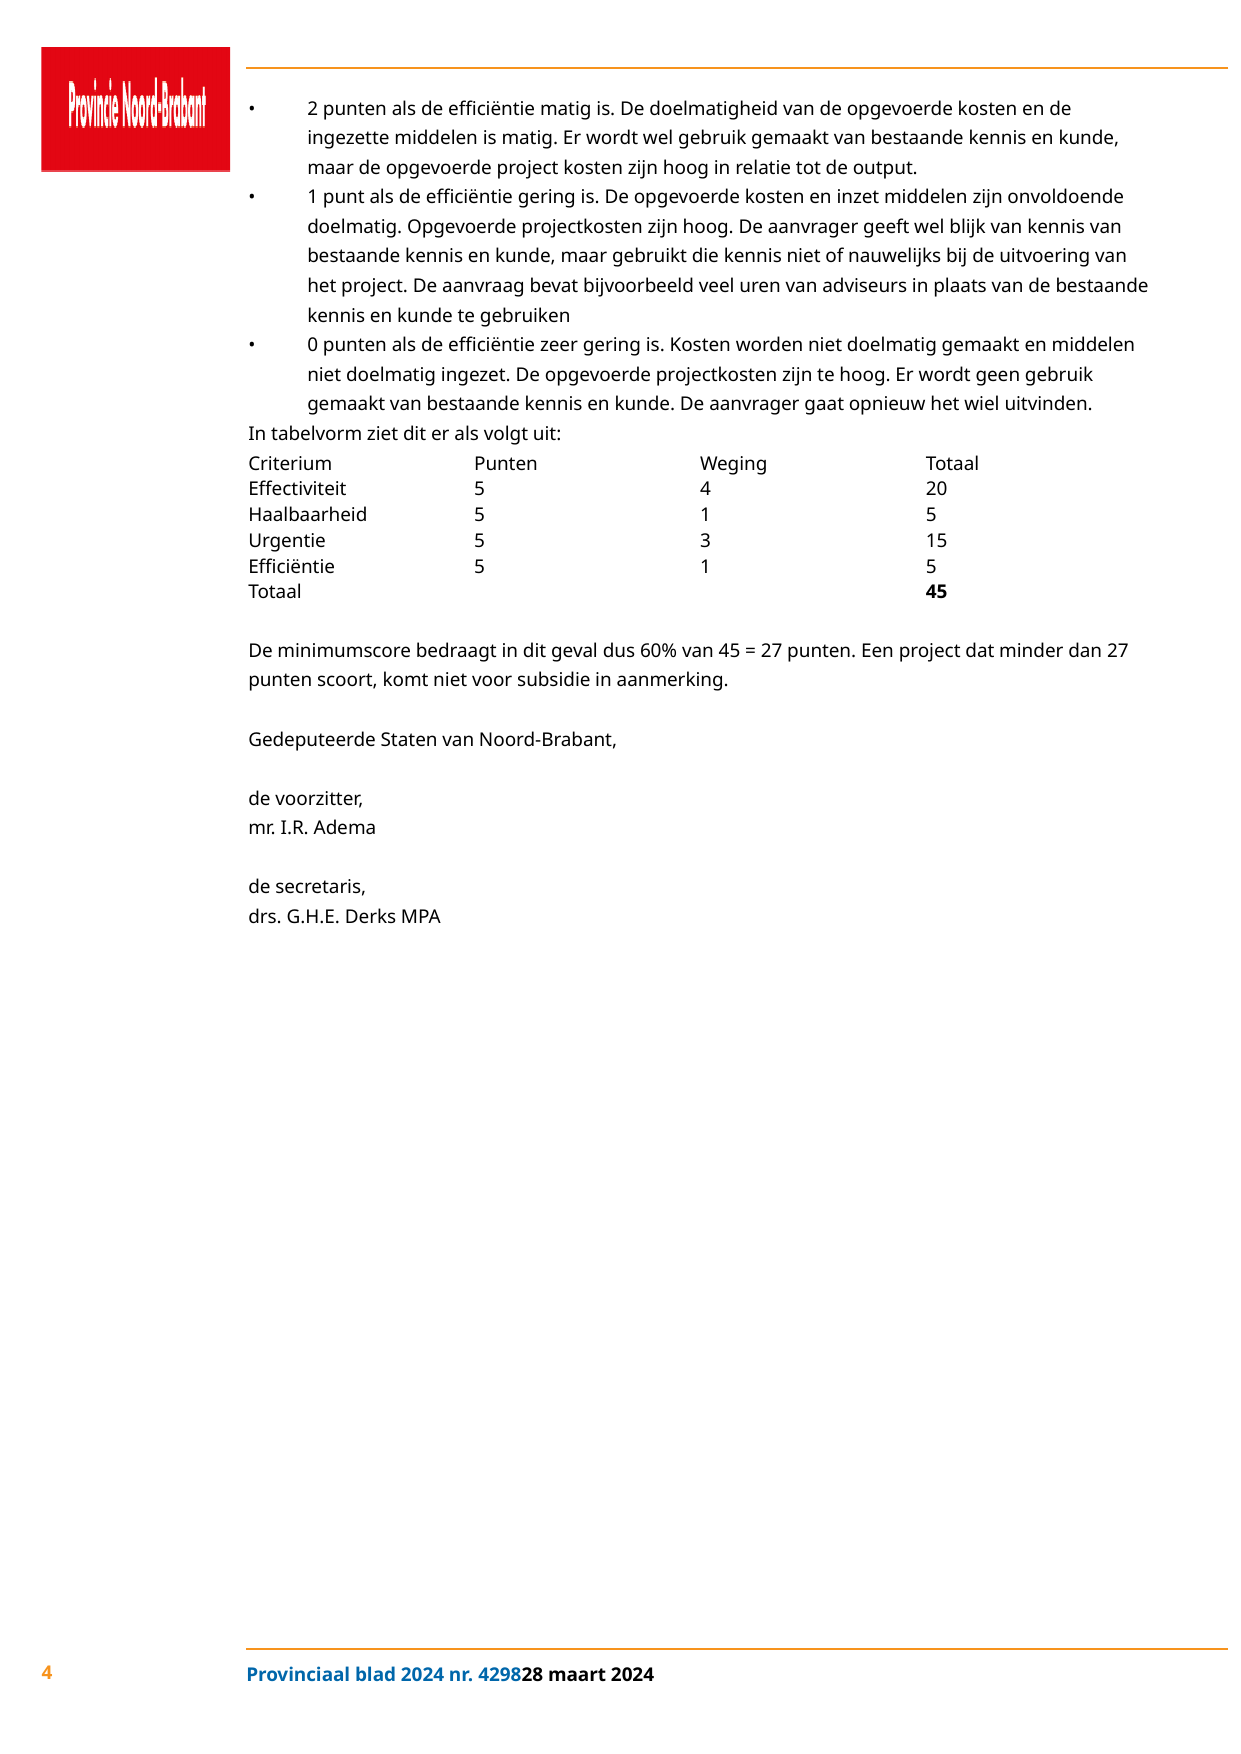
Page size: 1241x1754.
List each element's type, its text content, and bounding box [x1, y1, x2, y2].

table_cell 45 [926, 579, 1152, 604]
table_cell 5 [474, 476, 700, 501]
table_cell 4 [700, 476, 926, 501]
table_header Criterium [248, 450, 474, 476]
table_cell Effectiviteit [248, 476, 474, 501]
table_header Punten [474, 450, 700, 476]
table_cell 5 [926, 501, 1152, 527]
table_cell [700, 579, 926, 604]
table_cell 1 [700, 553, 926, 578]
table_cell Urgentie [248, 527, 474, 553]
picture [41, 47, 231, 172]
list 2 punten als de efficiëntie matig is. De doelmatigheid van de opgevoerde kosten en de ingezette middelen is matig. Er wordt wel gebruik gemaakt van bestaande kennis en kunde, maar de opgevoerde project kosten zijn hoog in relatie tot de output. [248, 95, 1152, 180]
list 1 punt als de efficiëntie gering is. De opgevoerde kosten en inzet middelen zijn onvoldoende doelmatig. Opgevoerde projectkosten zijn hoog. De aanvrager geeft wel blijk van kennis van bestaande kennis en kunde, maar gebruikt die kennis niet of nauwelijks bij de uitvoering van het project. De aanvraag bevat bijvoorbeeld veel uren van adviseurs in plaats van de bestaande kennis en kunde te gebruiken [248, 183, 1152, 328]
table_cell 5 [474, 527, 700, 553]
table_cell 5 [474, 501, 700, 527]
table_header Weging [700, 450, 926, 476]
text Gedeputeerde Staten van Noord-Brabant, [248, 726, 1152, 752]
text drs. G.H.E. Derks MPA [248, 903, 1152, 929]
text De minimumscore bedraagt in dit geval dus 60% van 45 = 27 punten. Een project dat minder dan 27 punten scoort, komt niet voor subsidie in aanmerking. [248, 637, 1152, 692]
table_cell 20 [926, 476, 1152, 501]
table_cell [474, 579, 700, 604]
table_cell 5 [474, 553, 700, 578]
table_cell Totaal [248, 579, 474, 604]
text de secretaris, [248, 874, 1152, 899]
table_cell 5 [926, 553, 1152, 578]
table_header Totaal [926, 450, 1152, 476]
table_cell 15 [926, 527, 1152, 553]
text de voorzitter, [248, 785, 1152, 811]
table_cell 1 [700, 501, 926, 527]
text In tabelvorm ziet dit er als volgt uit: [248, 420, 1152, 446]
text mr. I.R. Adema [248, 814, 1152, 840]
table_cell Efficiëntie [248, 553, 474, 578]
table_cell Haalbaarheid [248, 501, 474, 527]
table_cell 3 [700, 527, 926, 553]
list 0 punten als de efficiëntie zeer gering is. Kosten worden niet doelmatig gemaakt en middelen niet doelmatig ingezet. De opgevoerde projectkosten zijn te hoog. Er wordt geen gebruik gemaakt van bestaande kennis en kunde. De aanvrager gaat opnieuw het wiel uitvinden. [248, 331, 1152, 416]
